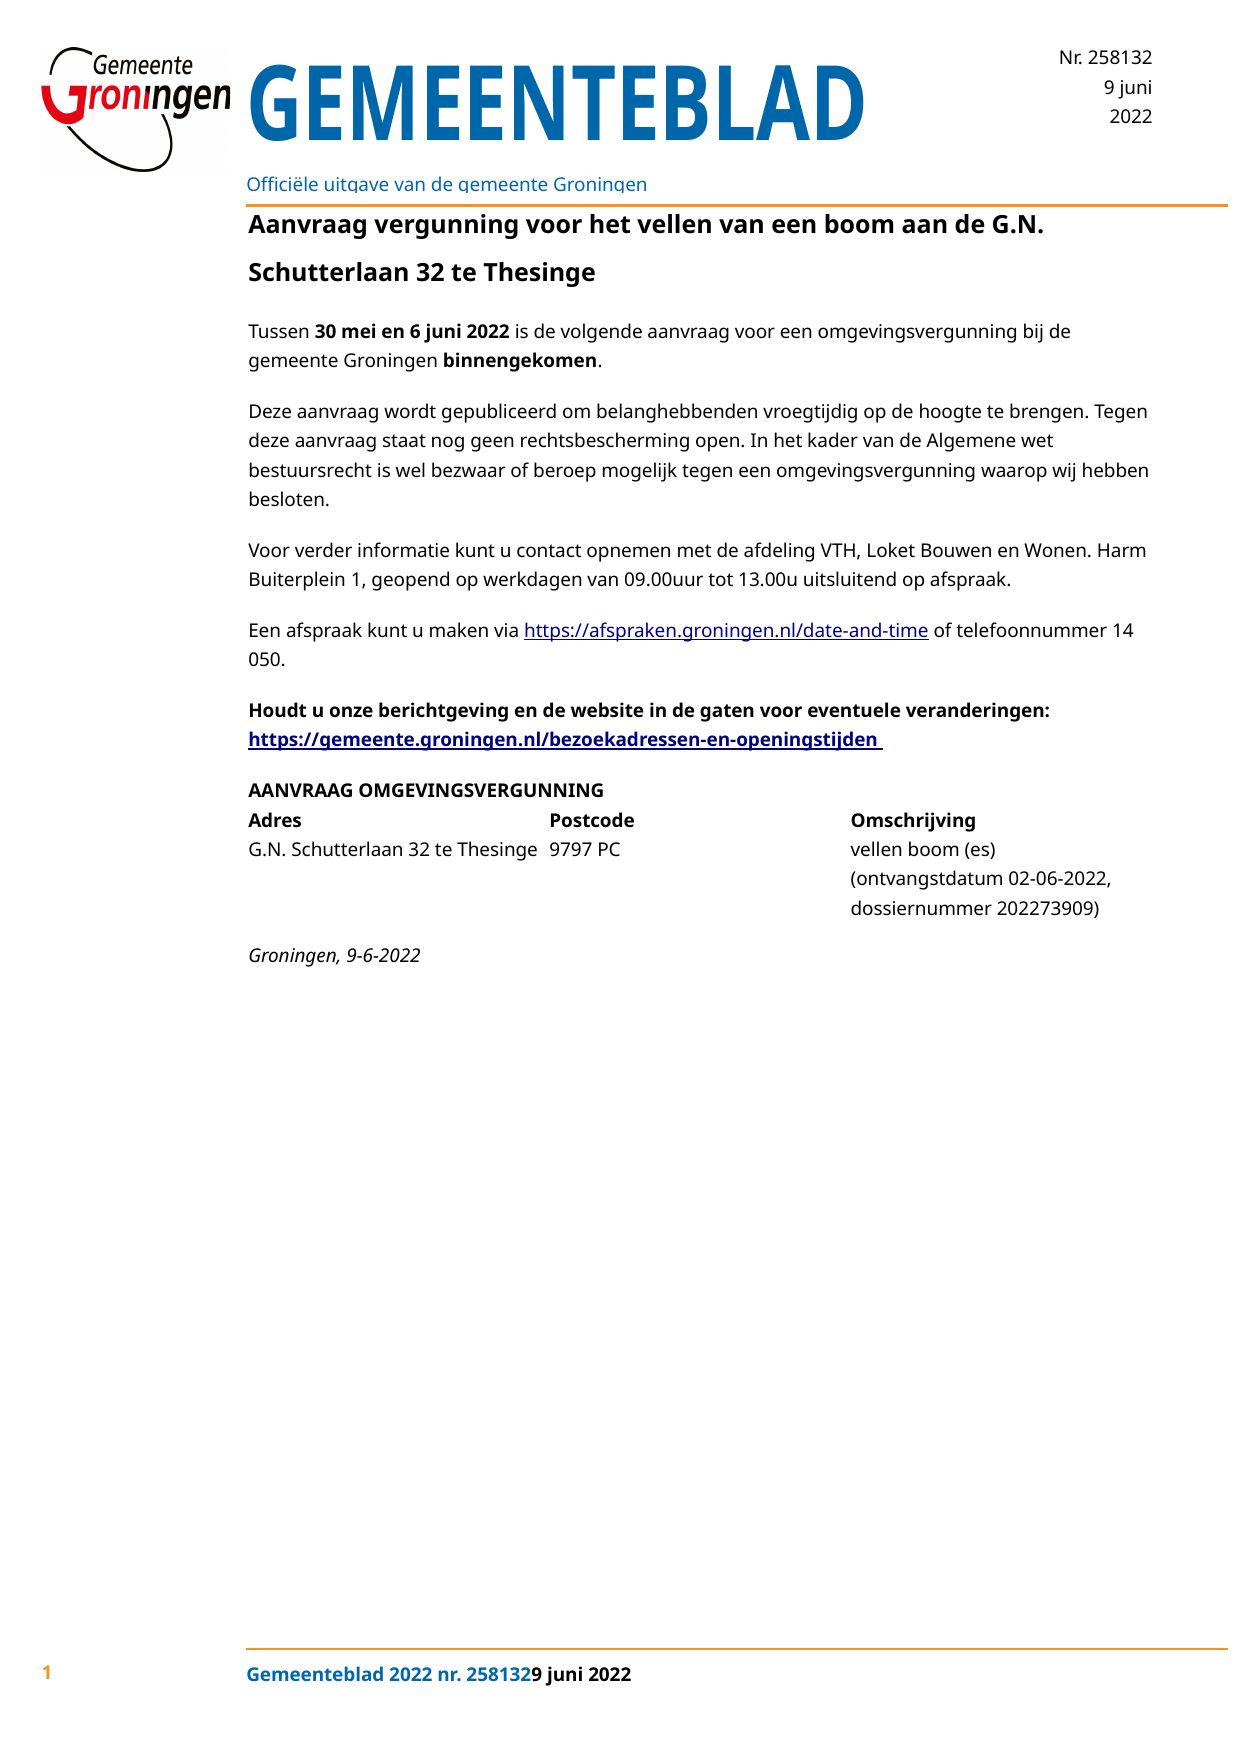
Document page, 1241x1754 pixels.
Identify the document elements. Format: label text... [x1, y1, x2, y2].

table_header vellen boom (es) (ontvangstdatum 02-06-2022, dossiernummer 202273909) [850, 836, 1152, 921]
text Tussen 30 mei en 6 juni 2022 is de volgende aanvraag voor een omgevingsvergunning bij de gemeente Groningen binnengekomen. [248, 318, 1152, 373]
table_header Adres [248, 807, 549, 832]
picture [41, 47, 231, 172]
text Deze aanvraag wordt gepubliceerd om belanghebbenden vroegtijdig op de hoogte te brengen. Tegen deze aanvraag staat nog geen rechtsbescherming open. In het kader van de Algemene wet bestuursrecht is wel bezwaar of beroep mogelijk tegen een omgevingsvergunning waarop wij hebben besloten. [248, 398, 1152, 512]
table_header G.N. Schutterlaan 32 te Thesinge [248, 836, 549, 921]
table_header Postcode [549, 807, 850, 832]
text AANVRAAG OMGEVINGSVERGUNNING [248, 777, 1152, 803]
text Een afspraak kunt u maken via https://afspraken.groningen.nl/date-and-time of telefoonnummer 14 050. [248, 617, 1152, 672]
text Aanvraag vergunning voor het vellen van een boom aan de G.N. Schutterlaan 32 te Thesinge [248, 207, 1152, 288]
text Groningen, 9-6-2022 [248, 942, 1152, 968]
text Houdt u onze berichtgeving en de website in de gaten voor eventuele veranderingen: https://gemeente.groningen.nl/bezoekadressen-en-openingstijden [248, 697, 1152, 752]
table_header 9797 PC [549, 836, 850, 921]
text Voor verder informatie kunt u contact opnemen met de afdeling VTH, Loket Bouwen en Wonen. Harm Buiterplein 1, geopend op werkdagen van 09.00uur tot 13.00u uitsluitend op afspraak. [248, 537, 1152, 592]
table_header Omschrijving [850, 807, 1152, 832]
